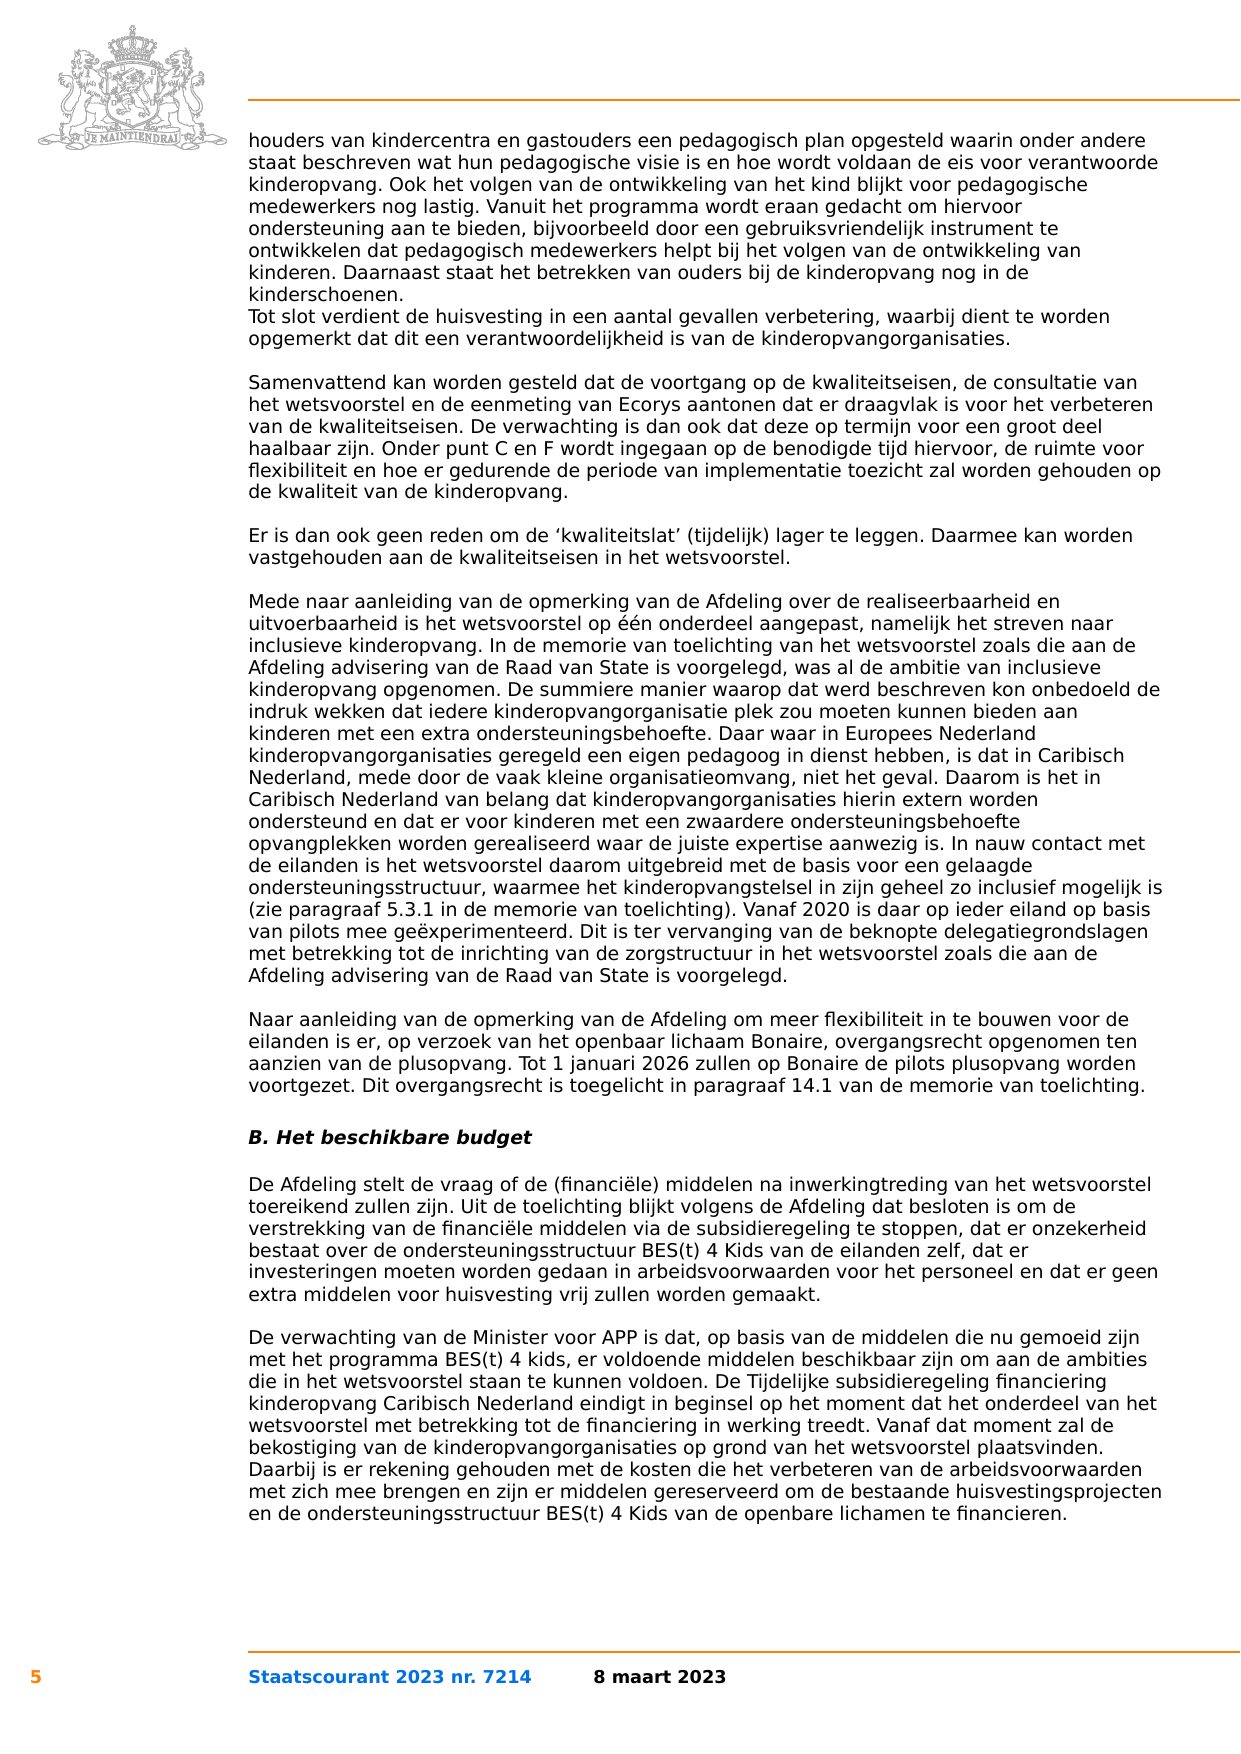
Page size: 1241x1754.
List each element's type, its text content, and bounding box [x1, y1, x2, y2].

picture [38, 25, 227, 150]
text De Afdeling stelt de vraag of de (financiële) middelen na inwerkingtreding van het wetsvoorstel toereikend zullen zijn. Uit de toelichting blijkt volgens de Afdeling dat besloten is om de verstrekking van de financiële middelen via de subsidieregeling te stoppen, dat er onzekerheid bestaat over de ondersteuningsstructuur BES(t) 4 Kids van de eilanden zelf, dat er investeringen moeten worden gedaan in arbeidsvoorwaarden voor het personeel en dat er geen extra middelen voor huisvesting vrij zullen worden gemaakt. [248, 1173, 1163, 1305]
text De verwachting van de Minister voor APP is dat, op basis van de middelen die nu gemoeid zijn met het programma BES(t) 4 kids, er voldoende middelen beschikbaar zijn om aan de ambities die in het wetsvoorstel staan te kunnen voldoen. De Tijdelijke subsidieregeling financiering kinderopvang Caribisch Nederland eindigt in beginsel op het moment dat het onderdeel van het wetsvoorstel met betrekking tot de financiering in werking treedt. Vanaf dat moment zal de bekostiging van de kinderopvangorganisaties op grond van het wetsvoorstel plaatsvinden. Daarbij is er rekening gehouden met de kosten die het verbeteren van de arbeidsvoorwaarden met zich mee brengen en zijn er middelen gereserveerd om de bestaande huisvestingsprojecten en de ondersteuningsstructuur BES(t) 4 Kids van de openbare lichamen te financieren. [248, 1327, 1163, 1525]
text Er is dan ook geen reden om de ‘kwaliteitslat’ (tijdelijk) lager te leggen. Daarmee kan worden vastgehouden aan de kwaliteitseisen in het wetsvoorstel. [248, 525, 1163, 569]
text Mede naar aanleiding van de opmerking van de Afdeling over de realiseerbaarheid en uitvoerbaarheid is het wetsvoorstel op één onderdeel aangepast, namelijk het streven naar inclusieve kinderopvang. In de memorie van toelichting van het wetsvoorstel zoals die aan de Afdeling advisering van de Raad van State is voorgelegd, was al de ambitie van inclusieve kinderopvang opgenomen. De summiere manier waarop dat werd beschreven kon onbedoeld de indruk wekken dat iedere kinderopvangorganisatie plek zou moeten kunnen bieden aan kinderen met een extra ondersteuningsbehoefte. Daar waar in Europees Nederland kinderopvangorganisaties geregeld een eigen pedagoog in dienst hebben, is dat in Caribisch Nederland, mede door de vaak kleine organisatieomvang, niet het geval. Daarom is het in Caribisch Nederland van belang dat kinderopvangorganisaties hierin extern worden ondersteund en dat er voor kinderen met een zwaardere ondersteuningsbehoefte opvangplekken worden gerealiseerd waar de juiste expertise aanwezig is. In nauw contact met de eilanden is het wetsvoorstel daarom uitgebreid met de basis voor een gelaagde ondersteuningsstructuur, waarmee het kinderopvangstelsel in zijn geheel zo inclusief mogelijk is (zie paragraaf 5.3.1 in de memorie van toelichting). Vanaf 2020 is daar op ieder eiland op basis van pilots mee geëxperimenteerd. Dit is ter vervanging van de beknopte delegatiegrondslagen met betrekking tot de inrichting van de zorgstructuur in het wetsvoorstel zoals die aan de Afdeling advisering van de Raad van State is voorgelegd. [248, 591, 1163, 987]
text Naar aanleiding van de opmerking van de Afdeling om meer flexibiliteit in te bouwen voor de eilanden is er, op verzoek van het openbaar lichaam Bonaire, overgangsrecht opgenomen ten aanzien van de plusopvang. Tot 1 januari 2026 zullen op Bonaire de pilots plusopvang worden voortgezet. Dit overgangsrecht is toegelicht in paragraaf 14.1 van de memorie van toelichting. [248, 1009, 1163, 1097]
text houders van kindercentra en gastouders een pedagogisch plan opgesteld waarin onder andere staat beschreven wat hun pedagogische visie is en hoe wordt voldaan de eis voor verantwoorde kinderopvang. Ook het volgen van de ontwikkeling van het kind blijkt voor pedagogische medewerkers nog lastig. Vanuit het programma wordt eraan gedacht om hiervoor ondersteuning aan te bieden, bijvoorbeeld door een gebruiksvriendelijk instrument te ontwikkelen dat pedagogisch medewerkers helpt bij het volgen van de ontwikkeling van kinderen. Daarnaast staat het betrekken van ouders bij de kinderopvang nog in de kinderschoenen. [248, 130, 1163, 306]
text Samenvattend kan worden gesteld dat de voortgang op de kwaliteitseisen, de consultatie van het wetsvoorstel en de eenmeting van Ecorys aantonen dat er draagvlak is voor het verbeteren van de kwaliteitseisen. De verwachting is dan ook dat deze op termijn voor een groot deel haalbaar zijn. Onder punt C en F wordt ingegaan op de benodigde tijd hiervoor, de ruimte voor flexibiliteit en hoe er gedurende de periode van implementatie toezicht zal worden gehouden op de kwaliteit van de kinderopvang. [248, 372, 1163, 503]
text Tot slot verdient de huisvesting in een aantal gevallen verbetering, waarbij dient te worden opgemerkt dat dit een verantwoordelijkheid is van de kinderopvangorganisaties. [248, 306, 1163, 350]
subtitle B. Het beschikbare budget [248, 1127, 1163, 1148]
